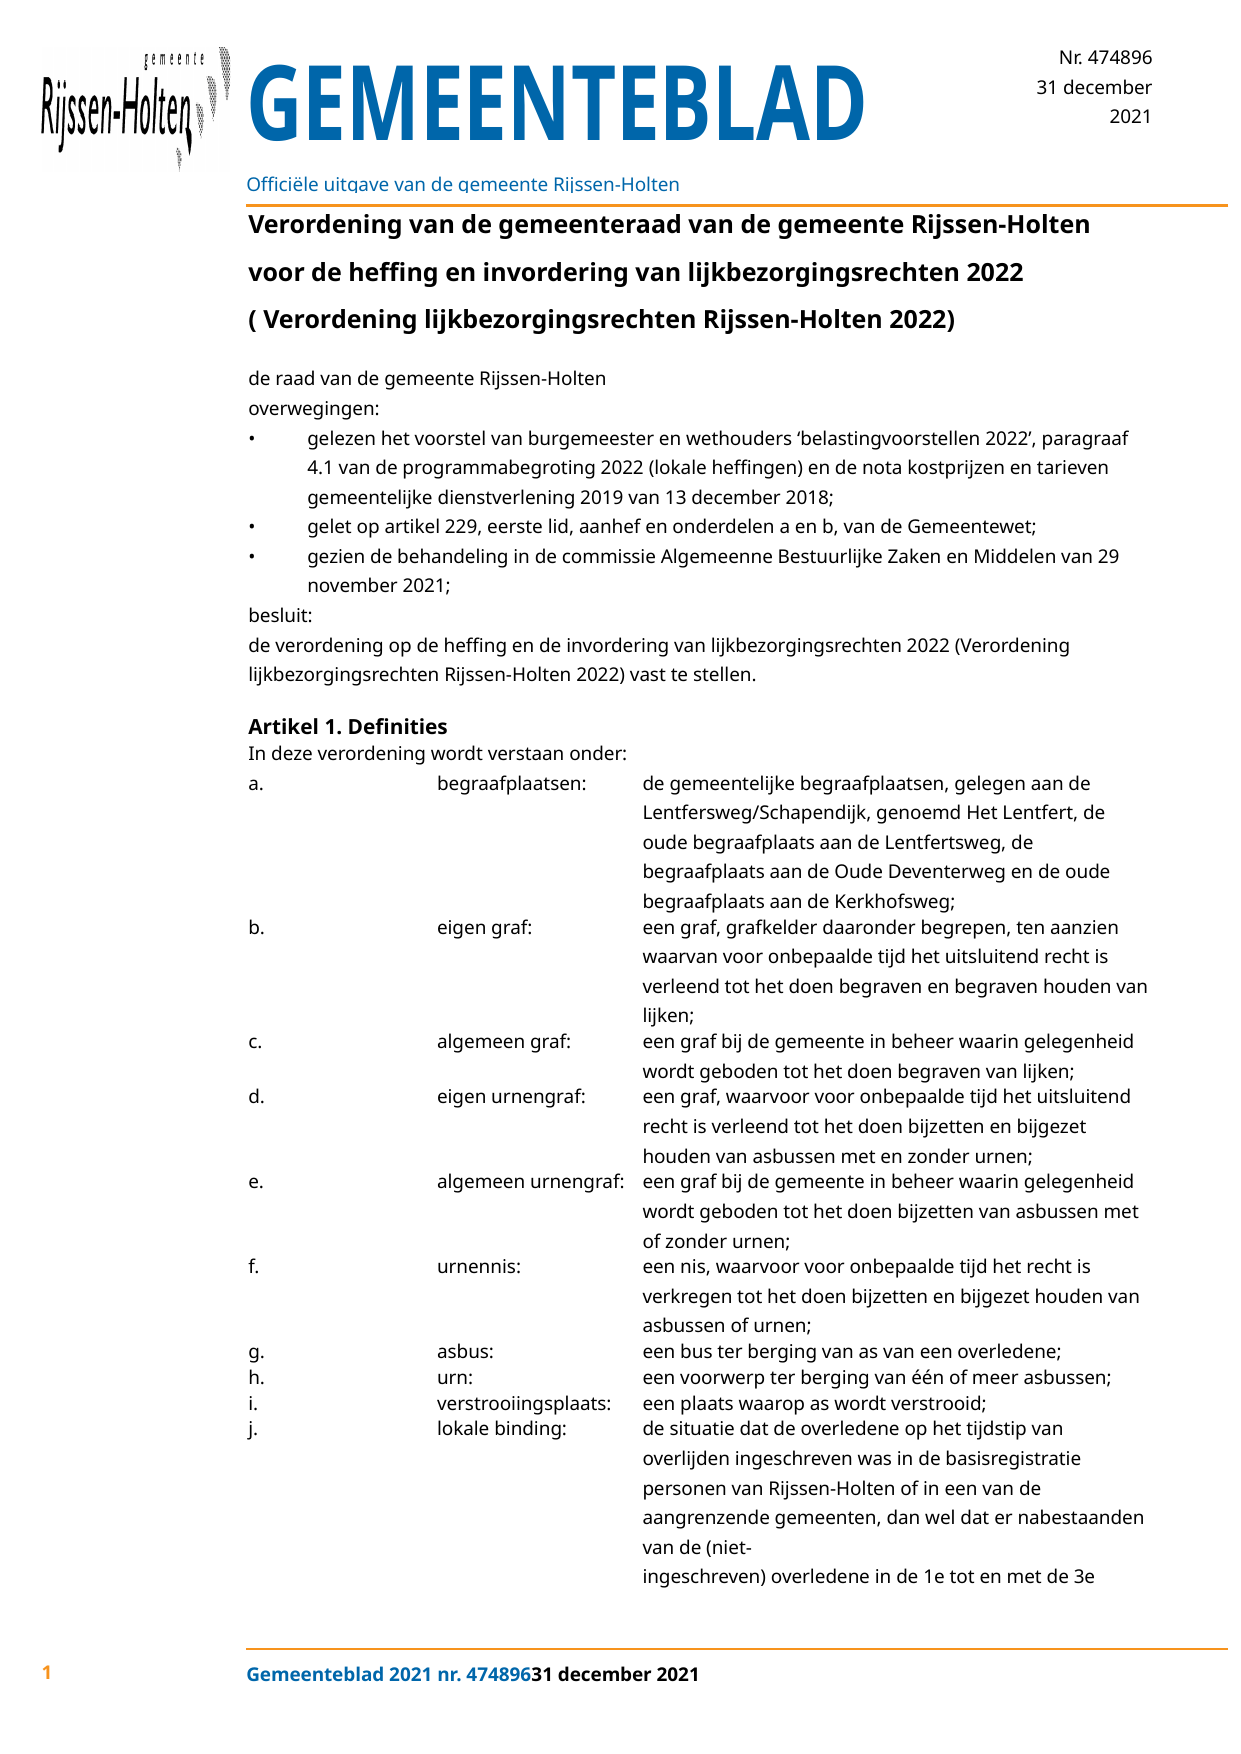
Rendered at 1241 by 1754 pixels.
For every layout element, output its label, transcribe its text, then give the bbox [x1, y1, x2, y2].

table_header a. [248, 770, 437, 914]
table_cell i. [248, 1390, 437, 1416]
table_cell d. [248, 1084, 437, 1169]
table_cell een nis, waarvoor voor onbepaalde tijd het recht is verkregen tot het doen bijzetten en bijgezet houden van asbussen of urnen; [642, 1254, 1152, 1338]
text Artikel 1. Definities [248, 712, 1152, 740]
table_cell urn: [437, 1364, 642, 1390]
table_cell een plaats waarop as wordt verstrooid; [642, 1390, 1152, 1416]
picture [41, 47, 231, 172]
table_cell een graf bij de gemeente in beheer waarin gelegenheid wordt geboden tot het doen bijzetten van asbussen met of zonder urnen; [642, 1169, 1152, 1253]
table_cell h. [248, 1364, 437, 1390]
table_cell algemeen urnengraf: [437, 1169, 642, 1253]
list gelet op artikel 229, eerste lid, aanhef en onderdelen a en b, van de Gemeentewet; [248, 513, 1152, 539]
table_cell b. [248, 914, 437, 1028]
table_cell eigen graf: [437, 914, 642, 1028]
list gelezen het voorstel van burgemeester en wethouders ‘belastingvoorstellen 2022’, paragraaf 4.1 van de programmabegroting 2022 (lokale heffingen) en de nota kostprijzen en tarieven gemeentelijke dienstverlening 2019 van 13 december 2018; [248, 425, 1152, 509]
table_cell de situatie dat de overledene op het tijdstip van overlijden ingeschreven was in de basisregistratie personen van Rijssen-Holten of in een van de aangrenzende gemeenten, dan wel dat er nabestaanden van de (niet- ingeschreven) overledene in de 1e tot en met de 3e [642, 1416, 1152, 1589]
table_cell verstrooiingsplaats: [437, 1390, 642, 1416]
table_cell f. [248, 1254, 437, 1338]
table_cell asbus: [437, 1339, 642, 1364]
table_cell c. [248, 1029, 437, 1084]
table_cell g. [248, 1339, 437, 1364]
table_cell een graf, grafkelder daaronder begrepen, ten aanzien waarvan voor onbepaalde tijd het uitsluitend recht is verleend tot het doen begraven en begraven houden van lijken; [642, 914, 1152, 1028]
table_cell een graf, waarvoor voor onbepaalde tijd het uitsluitend recht is verleend tot het doen bijzetten en bijgezet houden van asbussen met en zonder urnen; [642, 1084, 1152, 1169]
text de raad van de gemeente Rijssen-Holten [248, 366, 1152, 391]
table_cell een graf bij de gemeente in beheer waarin gelegenheid wordt geboden tot het doen begraven van lijken; [642, 1029, 1152, 1084]
list gezien de behandeling in de commissie Algemeenne Bestuurlijke Zaken en Middelen van 29 november 2021; [248, 543, 1152, 598]
text besluit: [248, 602, 1152, 628]
table_cell eigen urnengraf: [437, 1084, 642, 1169]
table_header begraafplaatsen: [437, 770, 642, 914]
text de verordening op de heffing en de invordering van lijkbezorgingsrechten 2022 (Verordening lijkbezorgingsrechten Rijssen-Holten 2022) vast te stellen. [248, 632, 1152, 687]
table_cell e. [248, 1169, 437, 1253]
table_cell een voorwerp ter berging van één of meer asbussen; [642, 1364, 1152, 1390]
table_header de gemeentelijke begraafplaatsen, gelegen aan de Lentfersweg/Schapendijk, genoemd Het Lentfert, de oude begraafplaats aan de Lentfertsweg, de begraafplaats aan de Oude Deventerweg en de oude begraafplaats aan de Kerkhofsweg; [642, 770, 1152, 914]
table_cell urnennis: [437, 1254, 642, 1338]
table_cell algemeen graf: [437, 1029, 642, 1084]
table_cell j. [248, 1416, 437, 1589]
text Verordening van de gemeenteraad van de gemeente Rijssen-Holten voor de heffing en invordering van lijkbezorgingsrechten 2022 ( Verordening lijkbezorgingsrechten Rijssen-Holten 2022) [248, 207, 1152, 336]
text In deze verordening wordt verstaan onder: [248, 740, 1152, 766]
text overwegingen: [248, 395, 1152, 421]
table_cell lokale binding: [437, 1416, 642, 1589]
table_cell een bus ter berging van as van een overledene; [642, 1339, 1152, 1364]
